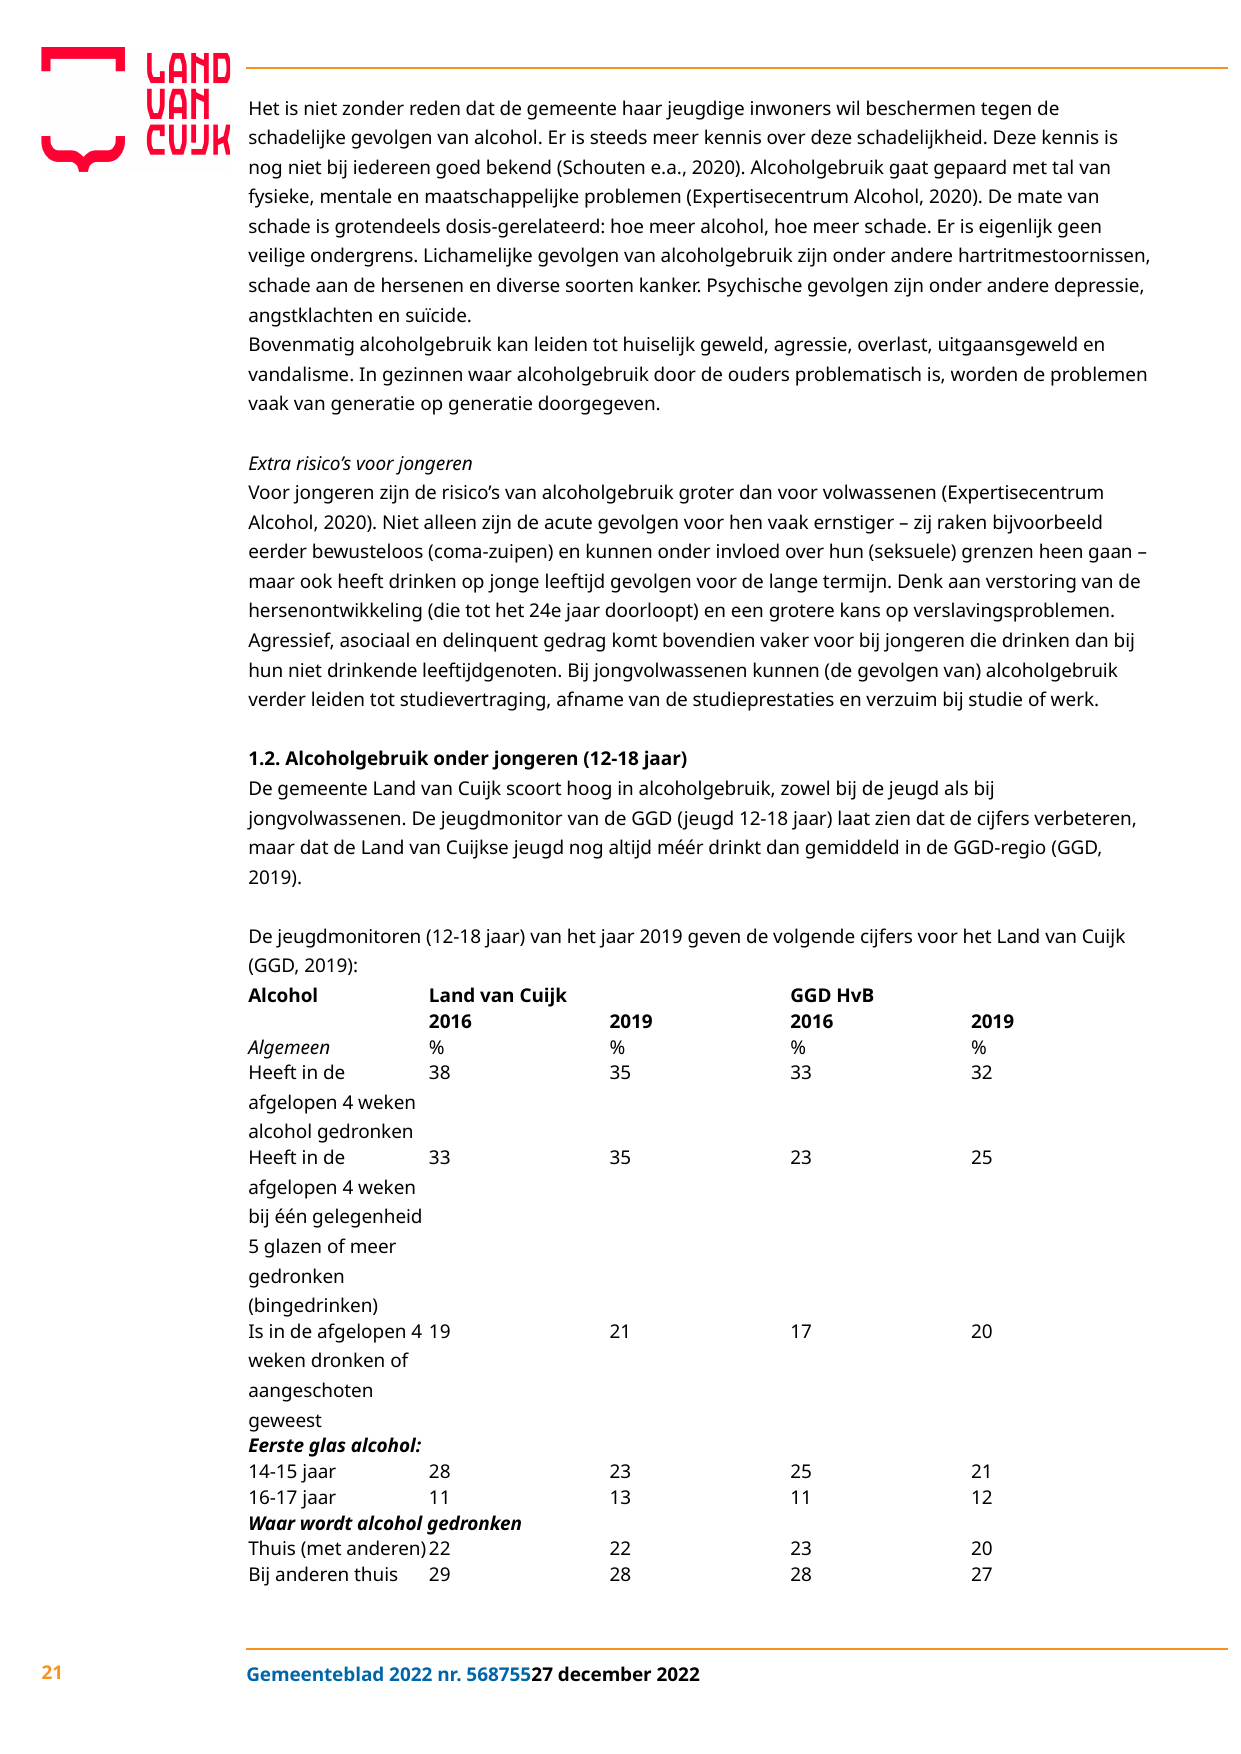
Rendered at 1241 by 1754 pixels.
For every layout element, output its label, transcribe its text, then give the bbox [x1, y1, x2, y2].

table_cell 22 [609, 1536, 790, 1561]
text Het is niet zonder reden dat de gemeente haar jeugdige inwoners wil beschermen tegen de schadelijke gevolgen van alcohol. Er is steeds meer kennis over deze schadelijkheid. Deze kennis is nog niet bij iedereen goed bekend (Schouten e.a., 2020). Alcoholgebruik gaat gepaard met tal van fysieke, mentale en maatschappelijke problemen (Expertisecentrum Alcohol, 2020). De mate van schade is grotendeels dosis-gerelateerd: hoe meer alcohol, hoe meer schade. Er is eigenlijk geen veilige ondergrens. Lichamelijke gevolgen van alcoholgebruik zijn onder andere hartritmestoornissen, schade aan de hersenen en diverse soorten kanker. Psychische gevolgen zijn onder andere depressie, angstklachten en suïcide. [248, 95, 1152, 328]
table_cell % [971, 1034, 1152, 1059]
table_cell 21 [971, 1458, 1152, 1484]
picture [41, 47, 231, 172]
table_header Alcohol [248, 983, 429, 1008]
table_cell 27 [971, 1561, 1152, 1587]
table_cell 23 [790, 1145, 971, 1318]
table_cell 17 [790, 1318, 971, 1433]
text 1.2. Alcoholgebruik onder jongeren (12-18 jaar) [248, 746, 1152, 771]
table_cell 28 [429, 1458, 609, 1484]
table_cell 22 [429, 1536, 609, 1561]
table_cell 14-15 jaar [248, 1458, 429, 1484]
table_cell Waar wordt alcohol gedronken [248, 1510, 1152, 1536]
table_header Land van Cuijk [429, 983, 790, 1008]
table_cell Thuis (met anderen) [248, 1536, 429, 1561]
table_cell % [609, 1034, 790, 1059]
table_cell 2016 [790, 1008, 971, 1034]
table_cell Algemeen [248, 1034, 429, 1059]
table_cell 23 [609, 1458, 790, 1484]
table_cell 28 [790, 1561, 971, 1587]
table_cell 2019 [971, 1008, 1152, 1034]
text Extra risico’s voor jongeren [248, 450, 1152, 476]
table_cell 35 [609, 1145, 790, 1318]
table_cell 38 [429, 1060, 609, 1144]
table_cell 13 [609, 1484, 790, 1510]
table_cell 25 [790, 1458, 971, 1484]
table_cell % [790, 1034, 971, 1059]
table_cell 20 [971, 1536, 1152, 1561]
table_cell 25 [971, 1145, 1152, 1318]
table_cell 21 [609, 1318, 790, 1433]
table_cell 28 [609, 1561, 790, 1587]
table_cell Eerste glas alcohol: [248, 1433, 1152, 1458]
table_cell 19 [429, 1318, 609, 1433]
table_cell 12 [971, 1484, 1152, 1510]
table_cell 2019 [609, 1008, 790, 1034]
table_cell Heeft in de afgelopen 4 weken alcohol gedronken [248, 1060, 429, 1144]
table_cell Heeft in de afgelopen 4 weken bij één gelegenheid 5 glazen of meer gedronken (bingedrinken) [248, 1145, 429, 1318]
table_cell Is in de afgelopen 4 weken dronken of aangeschoten geweest [248, 1318, 429, 1433]
table_cell 23 [790, 1536, 971, 1561]
table_cell Bij anderen thuis [248, 1561, 429, 1587]
text De jeugdmonitoren (12-18 jaar) van het jaar 2019 geven de volgende cijfers voor het Land van Cuijk (GGD, 2019): [248, 923, 1152, 978]
table_cell % [429, 1034, 609, 1059]
table_cell 29 [429, 1561, 609, 1587]
table_cell 11 [429, 1484, 609, 1510]
table_cell 16-17 jaar [248, 1484, 429, 1510]
text Bovenmatig alcoholgebruik kan leiden tot huiselijk geweld, agressie, overlast, uitgaansgeweld en vandalisme. In gezinnen waar alcoholgebruik door de ouders problematisch is, worden de problemen vaak van generatie op generatie doorgegeven. [248, 331, 1152, 416]
table_cell 33 [790, 1060, 971, 1144]
table_cell [248, 1008, 429, 1034]
table_header GGD HvB [790, 983, 1152, 1008]
table_cell 2016 [429, 1008, 609, 1034]
text Voor jongeren zijn de risico’s van alcoholgebruik groter dan voor volwassenen (Expertisecentrum Alcohol, 2020). Niet alleen zijn de acute gevolgen voor hen vaak ernstiger – zij raken bijvoorbeeld eerder bewusteloos (coma-zuipen) en kunnen onder invloed over hun (seksuele) grenzen heen gaan – maar ook heeft drinken op jonge leeftijd gevolgen voor de lange termijn. Denk aan verstoring van de hersenontwikkeling (die tot het 24e jaar doorloopt) en een grotere kans op verslavingsproblemen. Agressief, asociaal en delinquent gedrag komt bovendien vaker voor bij jongeren die drinken dan bij hun niet drinkende leeftijdgenoten. Bij jongvolwassenen kunnen (de gevolgen van) alcoholgebruik verder leiden tot studievertraging, afname van de studieprestaties en verzuim bij studie of werk. [248, 479, 1152, 712]
text De gemeente Land van Cuijk scoort hoog in alcoholgebruik, zowel bij de jeugd als bij jongvolwassenen. De jeugdmonitor van de GGD (jeugd 12-18 jaar) laat zien dat de cijfers verbeteren, maar dat de Land van Cuijkse jeugd nog altijd méér drinkt dan gemiddeld in de GGD-regio (GGD, 2019). [248, 775, 1152, 890]
table_cell 20 [971, 1318, 1152, 1433]
table_cell 32 [971, 1060, 1152, 1144]
table_cell 11 [790, 1484, 971, 1510]
table_cell 35 [609, 1060, 790, 1144]
table_cell 33 [429, 1145, 609, 1318]
